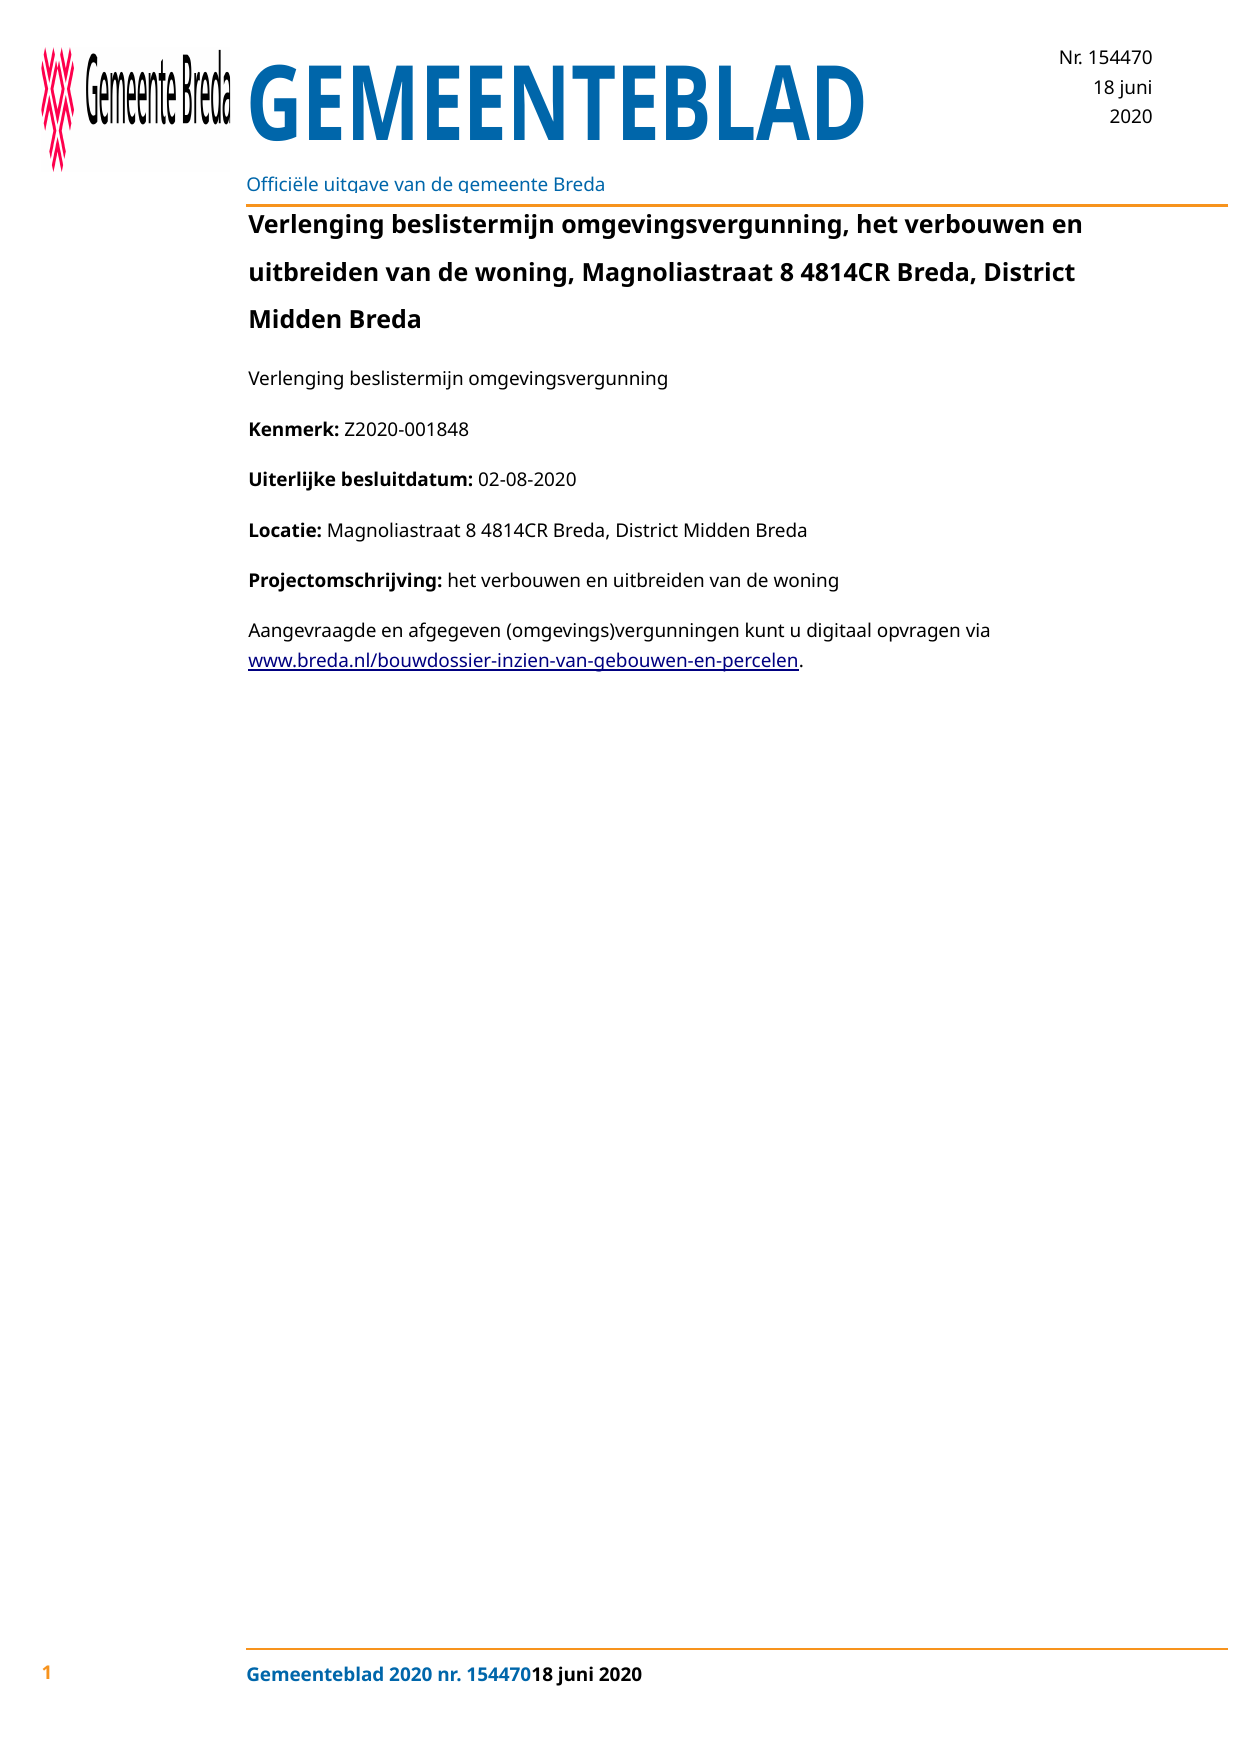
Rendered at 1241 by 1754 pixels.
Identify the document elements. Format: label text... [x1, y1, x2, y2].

text Uiterlijke besluitdatum: 02-08-2020 [248, 466, 1152, 492]
text Verlenging beslistermijn omgevingsvergunning [248, 366, 1152, 391]
text Verlenging beslistermijn omgevingsvergunning, het verbouwen en uitbreiden van de woning, Magnoliastraat 8 4814CR Breda, District Midden Breda [248, 207, 1152, 336]
text Kenmerk: Z2020-001848 [248, 416, 1152, 442]
picture [41, 47, 231, 172]
text Locatie: Magnoliastraat 8 4814CR Breda, District Midden Breda [248, 517, 1152, 542]
text Projectomschrijving: het verbouwen en uitbreiden van de woning [248, 567, 1152, 593]
text Aangevraagde en afgegeven (omgevings)vergunningen kunt u digitaal opvragen via www.breda.nl/bouwdossier-inzien-van-gebouwen-en-percelen. [248, 618, 1152, 673]
